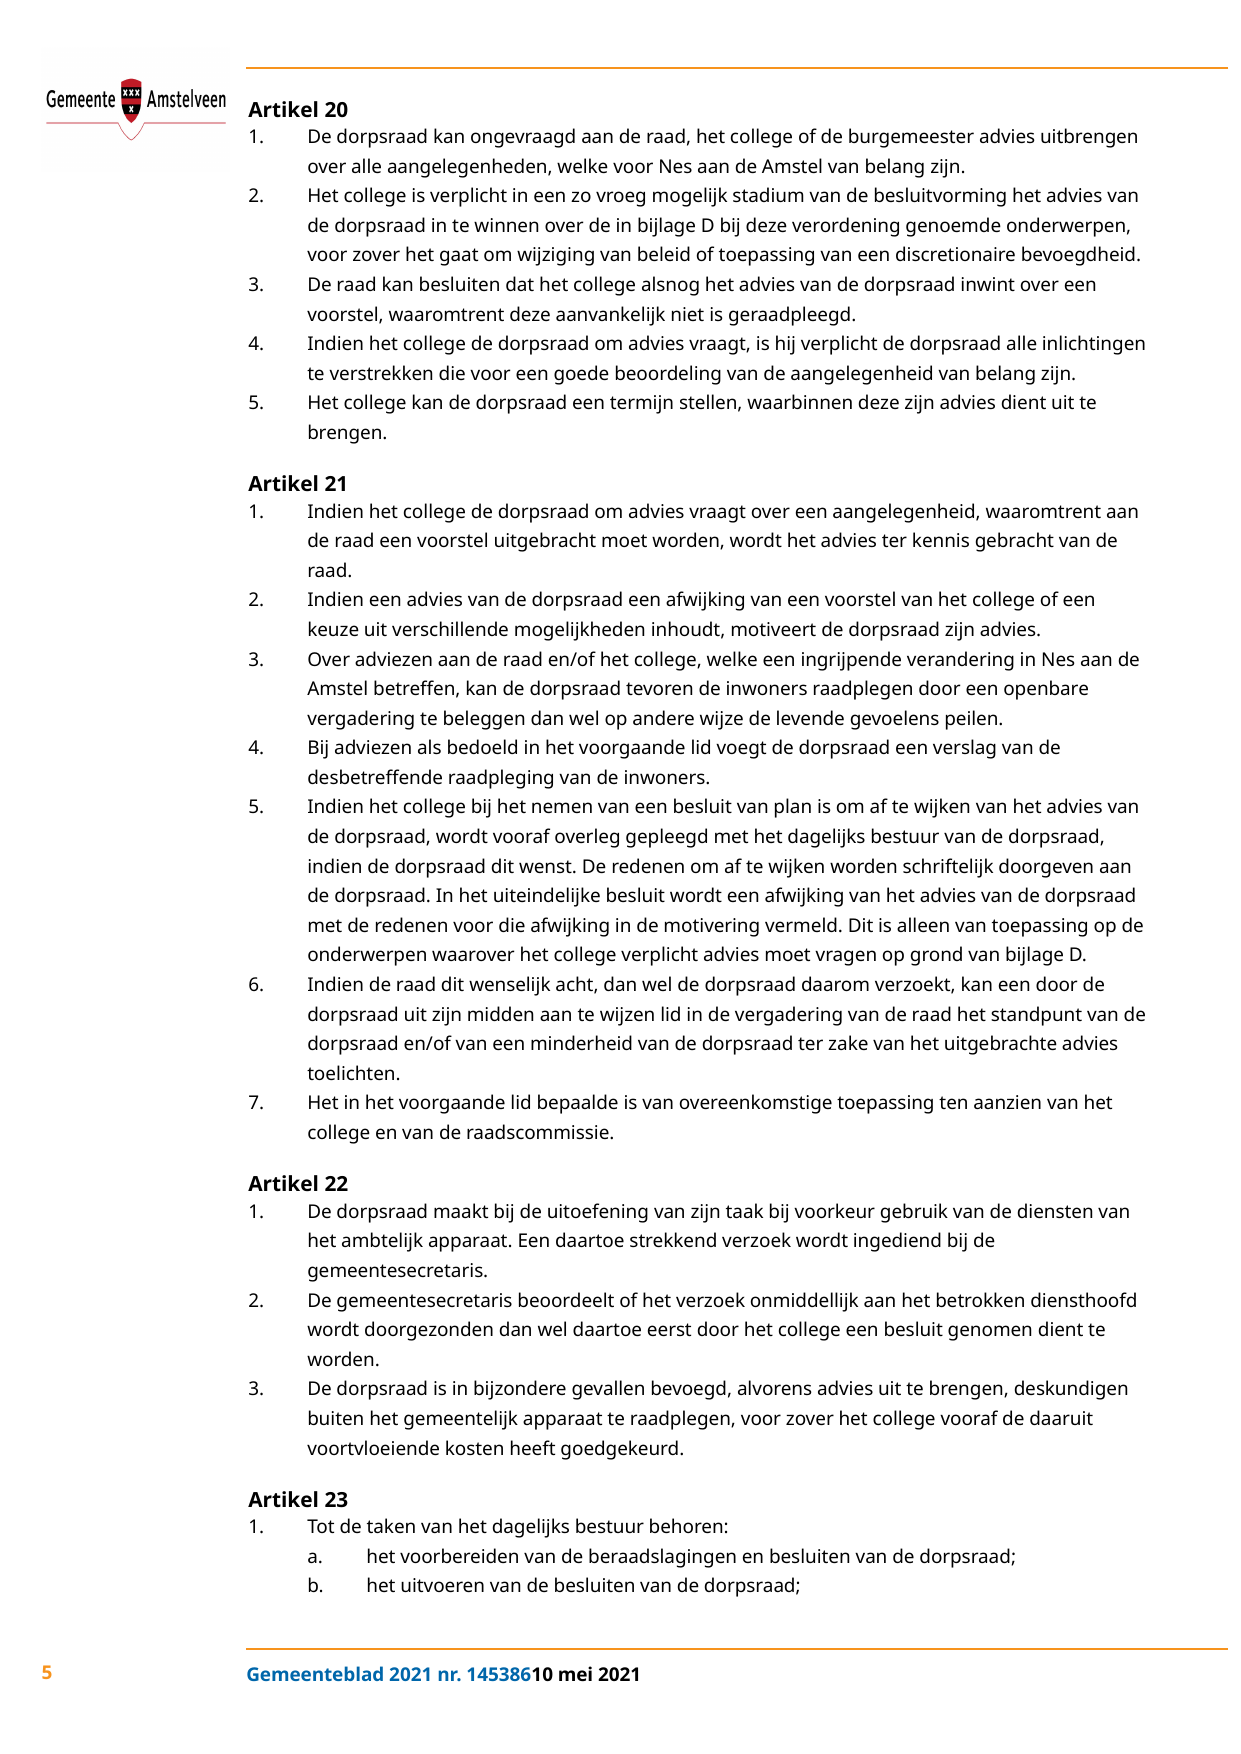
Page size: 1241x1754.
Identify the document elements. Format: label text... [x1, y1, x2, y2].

text Artikel 20 [248, 95, 1152, 123]
list Indien het college de dorpsraad om advies vraagt over een aangelegenheid, waaromtrent aan de raad een voorstel uitgebracht moet worden, wordt het advies ter kennis gebracht van de raad. [248, 498, 1152, 583]
list De dorpsraad is in bijzondere gevallen bevoegd, alvorens advies uit te brengen, deskundigen buiten het gemeentelijk apparaat te raadplegen, voor zover het college vooraf de daaruit voortvloeiende kosten heeft goedgekeurd. [248, 1376, 1152, 1460]
text Artikel 22 [248, 1169, 1152, 1198]
list De raad kan besluiten dat het college alsnog het advies van de dorpsraad inwint over een voorstel, waaromtrent deze aanvankelijk niet is geraadpleegd. [248, 271, 1152, 326]
list Tot de taken van het dagelijks bestuur behoren: [248, 1513, 1152, 1539]
list het voorbereiden van de beraadslagingen en besluiten van de dorpsraad; [307, 1543, 1152, 1569]
list De dorpsraad kan ongevraagd aan de raad, het college of de burgemeester advies uitbrengen over alle aangelegenheden, welke voor Nes aan de Amstel van belang zijn. [248, 123, 1152, 178]
list Indien een advies van de dorpsraad een afwijking van een voorstel van het college of een keuze uit verschillende mogelijkheden inhoudt, motiveert de dorpsraad zijn advies. [248, 587, 1152, 642]
text Artikel 23 [248, 1485, 1152, 1513]
list Indien de raad dit wenselijk acht, dan wel de dorpsraad daarom verzoekt, kan een door de dorpsraad uit zijn midden aan te wijzen lid in de vergadering van de raad het standpunt van de dorpsraad en/of van een minderheid van de dorpsraad ter zake van het uitgebrachte advies toelichten. [248, 971, 1152, 1086]
list De gemeentesecretaris beoordeelt of het verzoek onmiddellijk aan het betrokken diensthoofd wordt doorgezonden dan wel daartoe eerst door het college een besluit genomen dient te worden. [248, 1287, 1152, 1372]
list Het college is verplicht in een zo vroeg mogelijk stadium van de besluitvorming het advies van de dorpsraad in te winnen over de in bijlage D bij deze verordening genoemde onderwerpen, voor zover het gaat om wijziging van beleid of toepassing van een discretionaire bevoegdheid. [248, 182, 1152, 267]
list Het in het voorgaande lid bepaalde is van overeenkomstige toepassing ten aanzien van het college en van de raadscommissie. [248, 1089, 1152, 1145]
list Het college kan de dorpsraad een termijn stellen, waarbinnen deze zijn advies dient uit te brengen. [248, 389, 1152, 445]
text Artikel 21 [248, 469, 1152, 498]
list Indien het college de dorpsraad om advies vraagt, is hij verplicht de dorpsraad alle inlichtingen te verstrekken die voor een goede beoordeling van de aangelegenheid van belang zijn. [248, 330, 1152, 386]
list Bij adviezen als bedoeld in het voorgaande lid voegt de dorpsraad een verslag van de desbetreffende raadpleging van de inwoners. [248, 734, 1152, 790]
picture [41, 47, 231, 172]
list het uitvoeren van de besluiten van de dorpsraad; [307, 1573, 1152, 1598]
list Over adviezen aan de raad en/of het college, welke een ingrijpende verandering in Nes aan de Amstel betreffen, kan de dorpsraad tevoren de inwoners raadplegen door een openbare vergadering te beleggen dan wel op andere wijze de levende gevoelens peilen. [248, 646, 1152, 731]
list Indien het college bij het nemen van een besluit van plan is om af te wijken van het advies van de dorpsraad, wordt vooraf overleg gepleegd met het dagelijks bestuur van de dorpsraad, indien de dorpsraad dit wenst. De redenen om af te wijken worden schriftelijk doorgeven aan de dorpsraad. In het uiteindelijke besluit wordt een afwijking van het advies van de dorpsraad met de redenen voor die afwijking in de motivering vermeld. Dit is alleen van toepassing op de onderwerpen waarover het college verplicht advies moet vragen op grond van bijlage D. [248, 794, 1152, 967]
list De dorpsraad maakt bij de uitoefening van zijn taak bij voorkeur gebruik van de diensten van het ambtelijk apparaat. Een daartoe strekkend verzoek wordt ingediend bij de gemeentesecretaris. [248, 1198, 1152, 1283]
